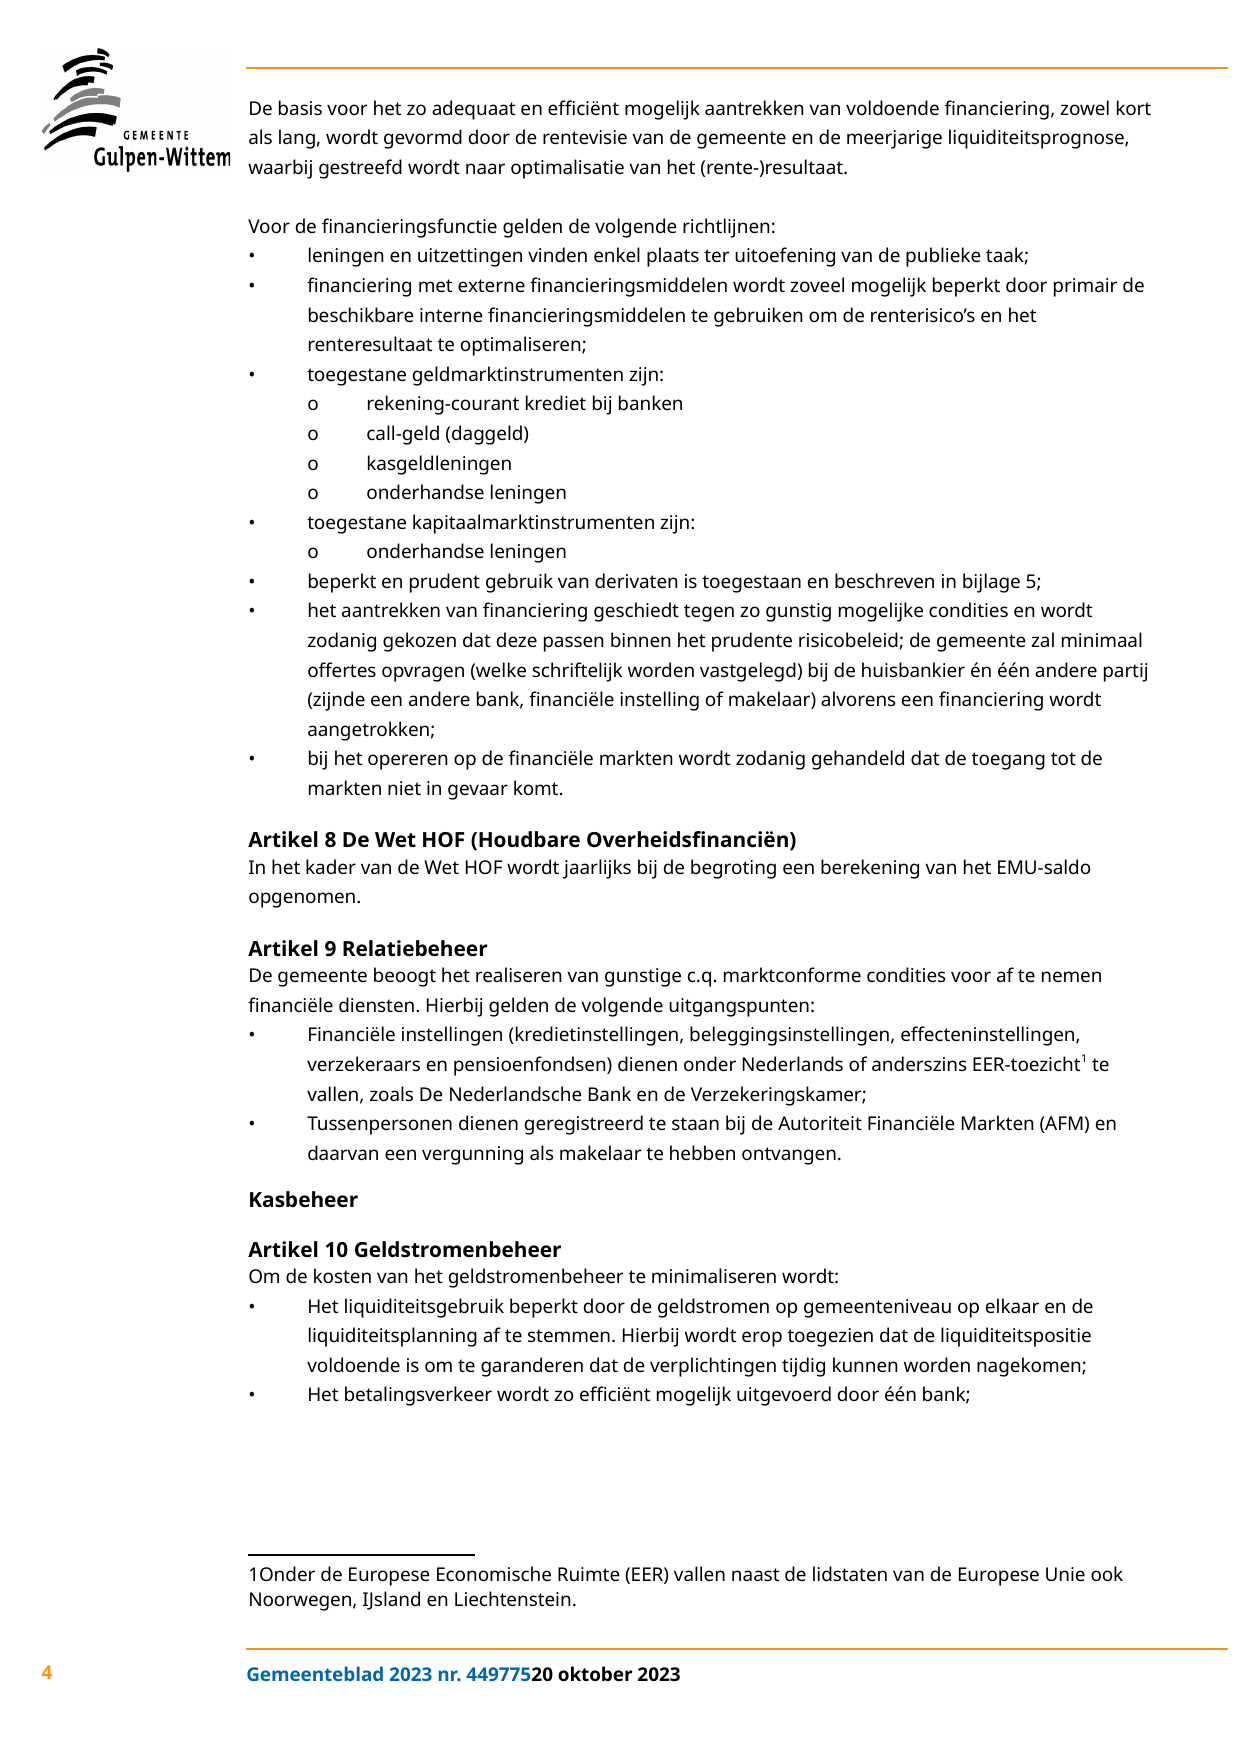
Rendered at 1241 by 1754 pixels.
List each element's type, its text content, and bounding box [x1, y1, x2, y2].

picture [41, 47, 231, 172]
text Om de kosten van het geldstromenbeheer te minimaliseren wordt: [248, 1263, 1152, 1289]
list Het liquiditeitsgebruik beperkt door de geldstromen op gemeenteniveau op elkaar en de liquiditeitsplanning af te stemmen. Hierbij wordt erop toegezien dat de liquiditeitspositie voldoende is om te garanderen dat de verplichtingen tijdig kunnen worden nagekomen; [248, 1293, 1152, 1378]
list onderhandse leningen [307, 479, 1152, 505]
list toegestane kapitaalmarktinstrumenten zijn: [248, 509, 1152, 535]
text Voor de financieringsfunctie gelden de volgende richtlijnen: [248, 213, 1152, 239]
text Kasbeheer [248, 1186, 1152, 1214]
list onderhandse leningen [307, 538, 1152, 564]
text Artikel 9 Relatiebeheer [248, 934, 1152, 962]
list bij het opereren op de financiële markten wordt zodanig gehandeld dat de toegang tot de markten niet in gevaar komt. [248, 746, 1152, 801]
text De basis voor het zo adequaat en efficiënt mogelijk aantrekken van voldoende financiering, zowel kort als lang, wordt gevormd door de rentevisie van de gemeente en de meerjarige liquiditeitsprognose, waarbij gestreefd wordt naar optimalisatie van het (rente-)resultaat. [248, 95, 1152, 180]
list rekening-courant krediet bij banken [307, 391, 1152, 416]
list toegestane geldmarktinstrumenten zijn: [248, 361, 1152, 387]
list het aantrekken van financiering geschiedt tegen zo gunstig mogelijke condities en wordt zodanig gekozen dat deze passen binnen het prudente risicobeleid; de gemeente zal minimaal offertes opvragen (welke schriftelijk worden vastgelegd) bij de huisbankier én één andere partij (zijnde een andere bank, financiële instelling of makelaar) alvorens een financiering wordt aangetrokken; [248, 598, 1152, 742]
list beperkt en prudent gebruik van derivaten is toegestaan en beschreven in bijlage 5; [248, 568, 1152, 594]
text Artikel 10 Geldstromenbeheer [248, 1235, 1152, 1263]
list kasgeldleningen [307, 450, 1152, 476]
list Onder de Europese Economische Ruimte (EER) vallen naast de lidstaten van de Europese Unie ook Noorwegen, IJsland en Liechtenstein. [248, 1561, 1152, 1612]
list Tussenpersonen dienen geregistreerd te staan bij de Autoriteit Financiële Markten (AFM) en daarvan een vergunning als makelaar te hebben ontvangen. [248, 1110, 1152, 1166]
list call-geld (daggeld) [307, 420, 1152, 446]
list financiering met externe financieringsmiddelen wordt zoveel mogelijk beperkt door primair de beschikbare interne financieringsmiddelen te gebruiken om de renterisico’s en het renteresultaat te optimaliseren; [248, 272, 1152, 357]
text In het kader van de Wet HOF wordt jaarlijks bij de begroting een berekening van het EMU-saldo opgenomen. [248, 854, 1152, 909]
text De gemeente beoogt het realiseren van gunstige c.q. marktconforme condities voor af te nemen financiële diensten. Hierbij gelden de volgende uitgangspunten: [248, 962, 1152, 1018]
list Het betalingsverkeer wordt zo efficiënt mogelijk uitgevoerd door één bank; [248, 1382, 1152, 1407]
list leningen en uitzettingen vinden enkel plaats ter uitoefening van de publieke taak; [248, 243, 1152, 268]
text Artikel 8 De Wet HOF (Houdbare Overheidsfinanciën) [248, 826, 1152, 854]
list Financiële instellingen (kredietinstellingen, beleggingsinstellingen, effecteninstellingen, verzekeraars en pensioenfondsen) dienen onder Nederlands of anderszins EER-toezicht te vallen, zoals De Nederlandsche Bank en de Verzekeringskamer; [248, 1022, 1152, 1107]
